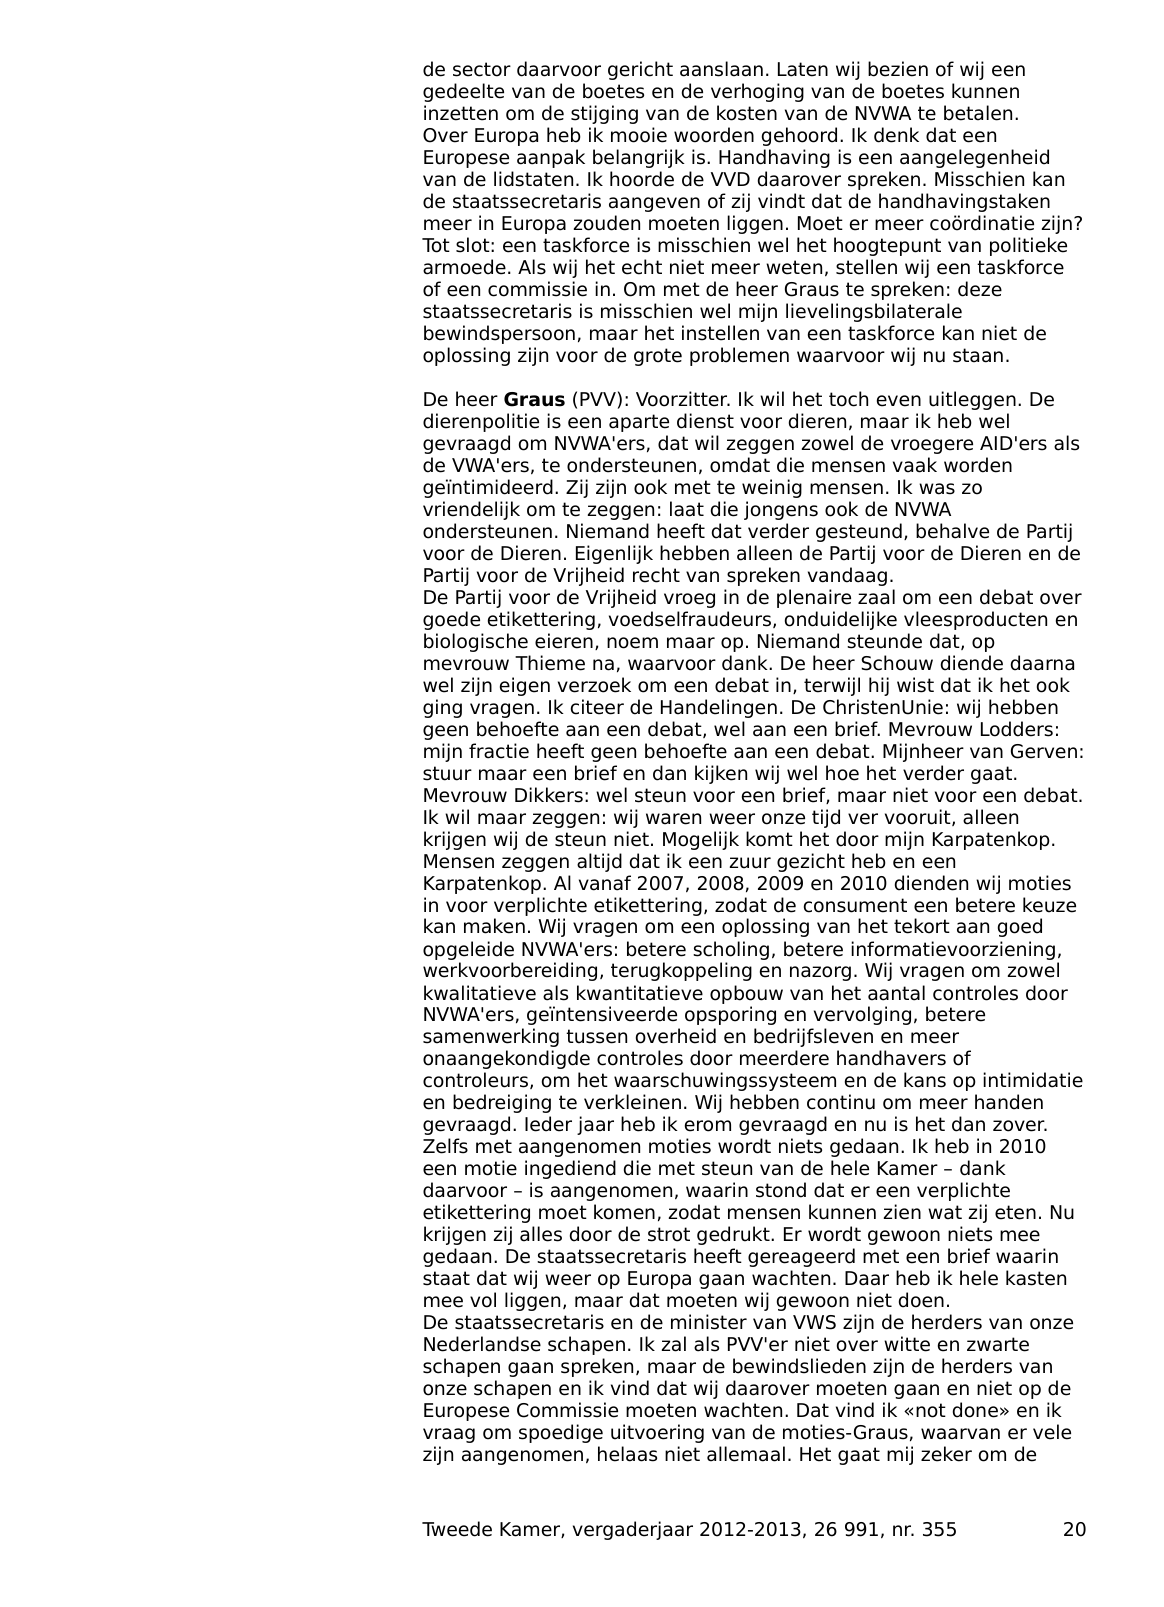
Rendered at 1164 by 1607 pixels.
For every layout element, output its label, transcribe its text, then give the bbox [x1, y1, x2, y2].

text De staatssecretaris en de minister van VWS zijn de herders van onze Nederlandse schapen. Ik zal als PVV'er niet over witte en zwarte schapen gaan spreken, maar de bewindslieden zijn de herders van onze schapen en ik vind dat wij daarover moeten gaan en niet op de Europese Commissie moeten wachten. Dat vind ik «not done» en ik vraag om spoedige uitvoering van de moties-Graus, waarvan er vele zijn aangenomen, helaas niet allemaal. Het gaat mij zeker om de [422, 1312, 1087, 1466]
text De heer Graus (PVV): Voorzitter. Ik wil het toch even uitleggen. De dierenpolitie is een aparte dienst voor dieren, maar ik heb wel gevraagd om NVWA'ers, dat wil zeggen zowel de vroegere AID'ers als de VWA'ers, te ondersteunen, omdat die mensen vaak worden geïntimideerd. Zij zijn ook met te weinig mensen. Ik was zo vriendelijk om te zeggen: laat die jongens ook de NVWA ondersteunen. Niemand heeft dat verder gesteund, behalve de Partij voor de Dieren. Eigenlijk hebben alleen de Partij voor de Dieren en de Partij voor de Vrijheid recht van spreken vandaag. [422, 389, 1087, 587]
text de sector daarvoor gericht aanslaan. Laten wij bezien of wij een gedeelte van de boetes en de verhoging van de boetes kunnen inzetten om de stijging van de kosten van de NVWA te betalen. [422, 59, 1087, 125]
text Over Europa heb ik mooie woorden gehoord. Ik denk dat een Europese aanpak belangrijk is. Handhaving is een aangelegenheid van de lidstaten. Ik hoorde de VVD daarover spreken. Misschien kan de staatssecretaris aangeven of zij vindt dat de handhavingstaken meer in Europa zouden moeten liggen. Moet er meer coördinatie zijn? [422, 125, 1087, 235]
text De Partij voor de Vrijheid vroeg in de plenaire zaal om een debat over goede etikettering, voedselfraudeurs, onduidelijke vleesproducten en biologische eieren, noem maar op. Niemand steunde dat, op mevrouw Thieme na, waarvoor dank. De heer Schouw diende daarna wel zijn eigen verzoek om een debat in, terwijl hij wist dat ik het ook ging vragen. Ik citeer de Handelingen. De ChristenUnie: wij hebben geen behoefte aan een debat, wel aan een brief. Mevrouw Lodders: mijn fractie heeft geen behoefte aan een debat. Mijnheer van Gerven: stuur maar een brief en dan kijken wij wel hoe het verder gaat. Mevrouw Dikkers: wel steun voor een brief, maar niet voor een debat. Ik wil maar zeggen: wij waren weer onze tijd ver vooruit, alleen krijgen wij de steun niet. Mogelijk komt het door mijn Karpatenkop. Mensen zeggen altijd dat ik een zuur gezicht heb en een Karpatenkop. Al vanaf 2007, 2008, 2009 en 2010 dienden wij moties in voor verplichte etikettering, zodat de consument een betere keuze kan maken. Wij vragen om een oplossing van het tekort aan goed opgeleide NVWA'ers: betere scholing, betere informatievoorziening, werkvoorbereiding, terugkoppeling en nazorg. Wij vragen om zowel kwalitatieve als kwantitatieve opbouw van het aantal controles door NVWA'ers, geïntensiveerde opsporing en vervolging, betere samenwerking tussen overheid en bedrijfsleven en meer onaangekondigde controles door meerdere handhavers of controleurs, om het waarschuwingssysteem en de kans op intimidatie en bedreiging te verkleinen. Wij hebben continu om meer handen gevraagd. Ieder jaar heb ik erom gevraagd en nu is het dan zover. Zelfs met aangenomen moties wordt niets gedaan. Ik heb in 2010 een motie ingediend die met steun van de hele Kamer – dank daarvoor – is aangenomen, waarin stond dat er een verplichte etikettering moet komen, zodat mensen kunnen zien wat zij eten. Nu krijgen zij alles door de strot gedrukt. Er wordt gewoon niets mee gedaan. De staatssecretaris heeft gereageerd met een brief waarin staat dat wij weer op Europa gaan wachten. Daar heb ik hele kasten mee vol liggen, maar dat moeten wij gewoon niet doen. [422, 587, 1087, 1312]
text Tot slot: een taskforce is misschien wel het hoogtepunt van politieke armoede. Als wij het echt niet meer weten, stellen wij een taskforce of een commissie in. Om met de heer Graus te spreken: deze staatssecretaris is misschien wel mijn lievelingsbilaterale bewindspersoon, maar het instellen van een taskforce kan niet de oplossing zijn voor de grote problemen waarvoor wij nu staan. [422, 235, 1087, 367]
